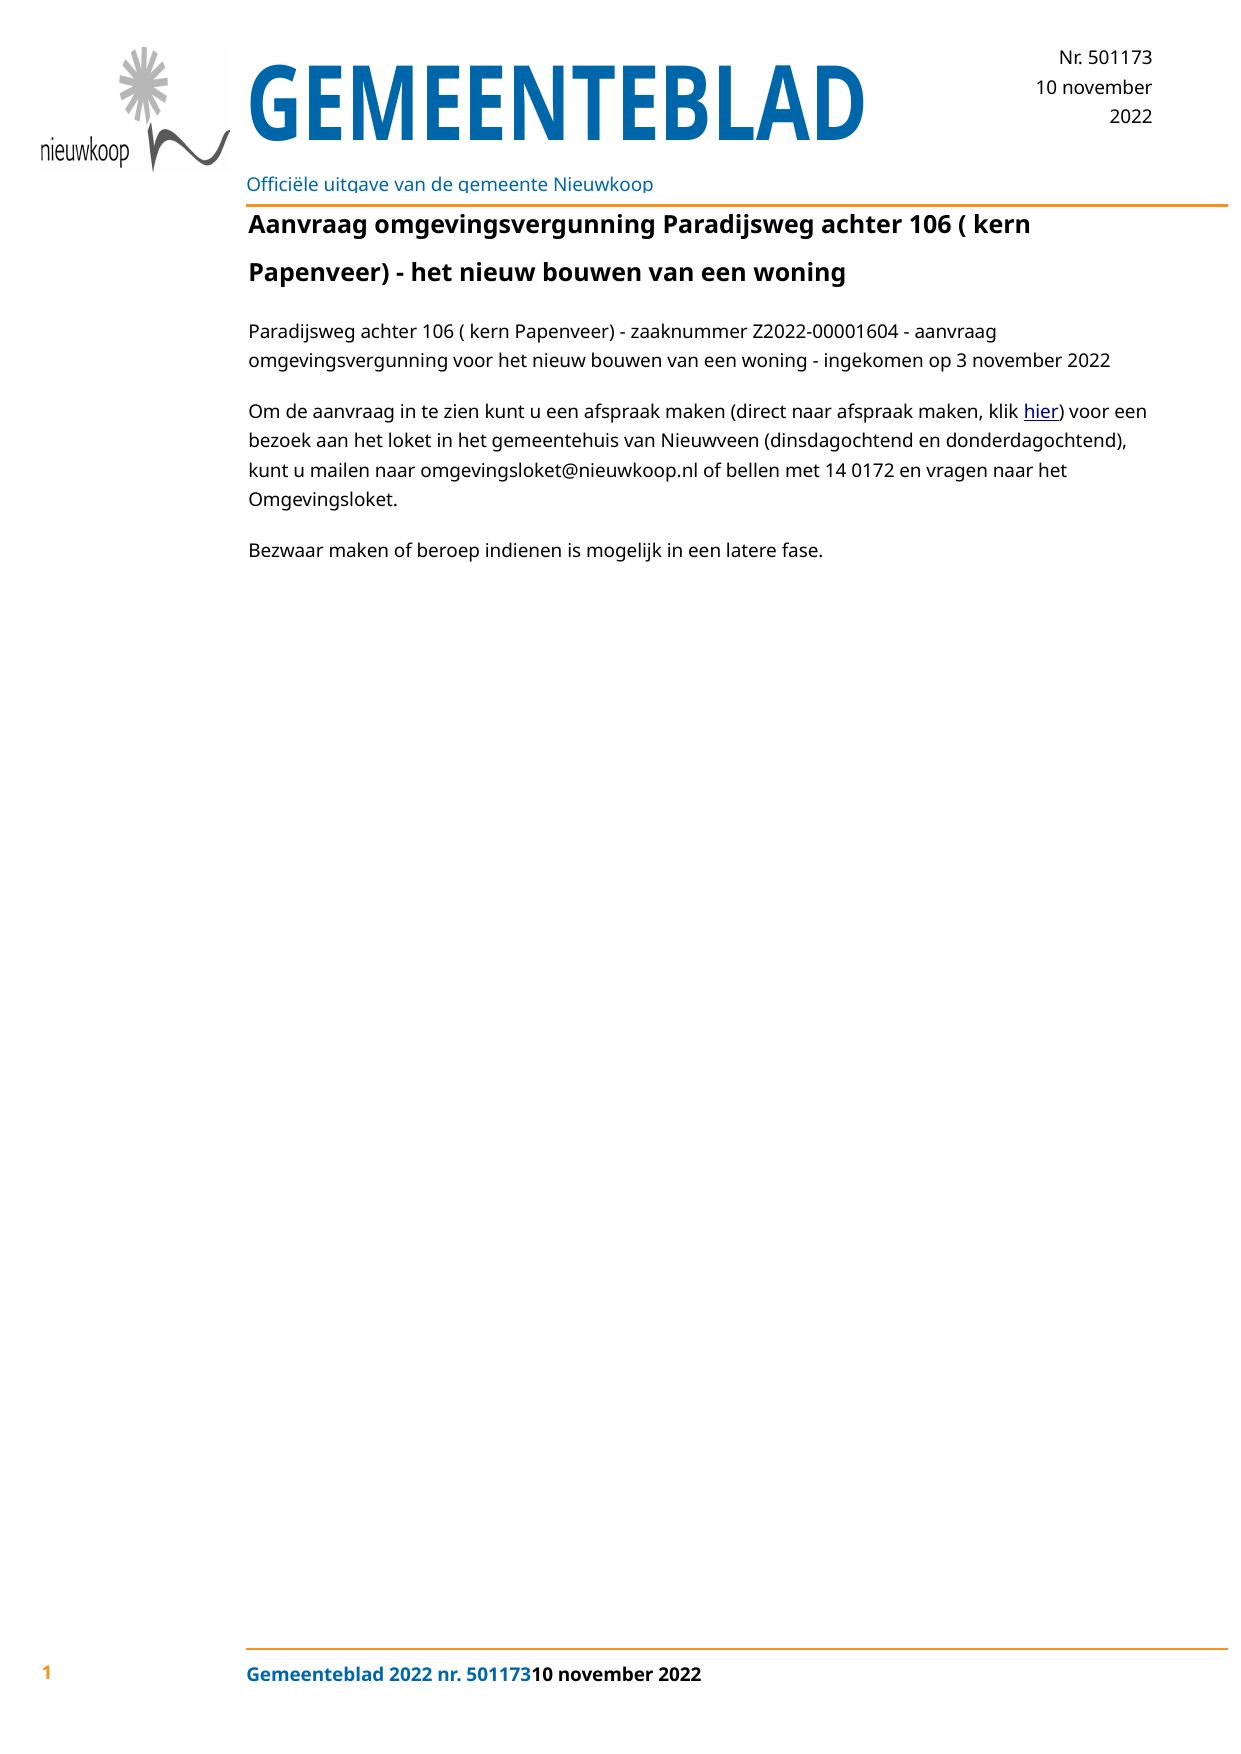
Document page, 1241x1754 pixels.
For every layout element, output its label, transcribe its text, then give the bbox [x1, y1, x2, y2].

text Bezwaar maken of beroep indienen is mogelijk in een latere fase. [248, 537, 1152, 563]
picture [41, 47, 231, 172]
text Aanvraag omgevingsvergunning Paradijsweg achter 106 ( kern Papenveer) - het nieuw bouwen van een woning [248, 207, 1152, 288]
text Om de aanvraag in te zien kunt u een afspraak maken (direct naar afspraak maken, klik hier) voor een bezoek aan het loket in het gemeentehuis van Nieuwveen (dinsdagochtend en donderdagochtend), kunt u mailen naar omgevingsloket@nieuwkoop.nl of bellen met 14 0172 en vragen naar het Omgevingsloket. [248, 398, 1152, 512]
text Paradijsweg achter 106 ( kern Papenveer) - zaaknummer Z2022-00001604 - aanvraag omgevingsvergunning voor het nieuw bouwen van een woning - ingekomen op 3 november 2022 [248, 318, 1152, 373]
